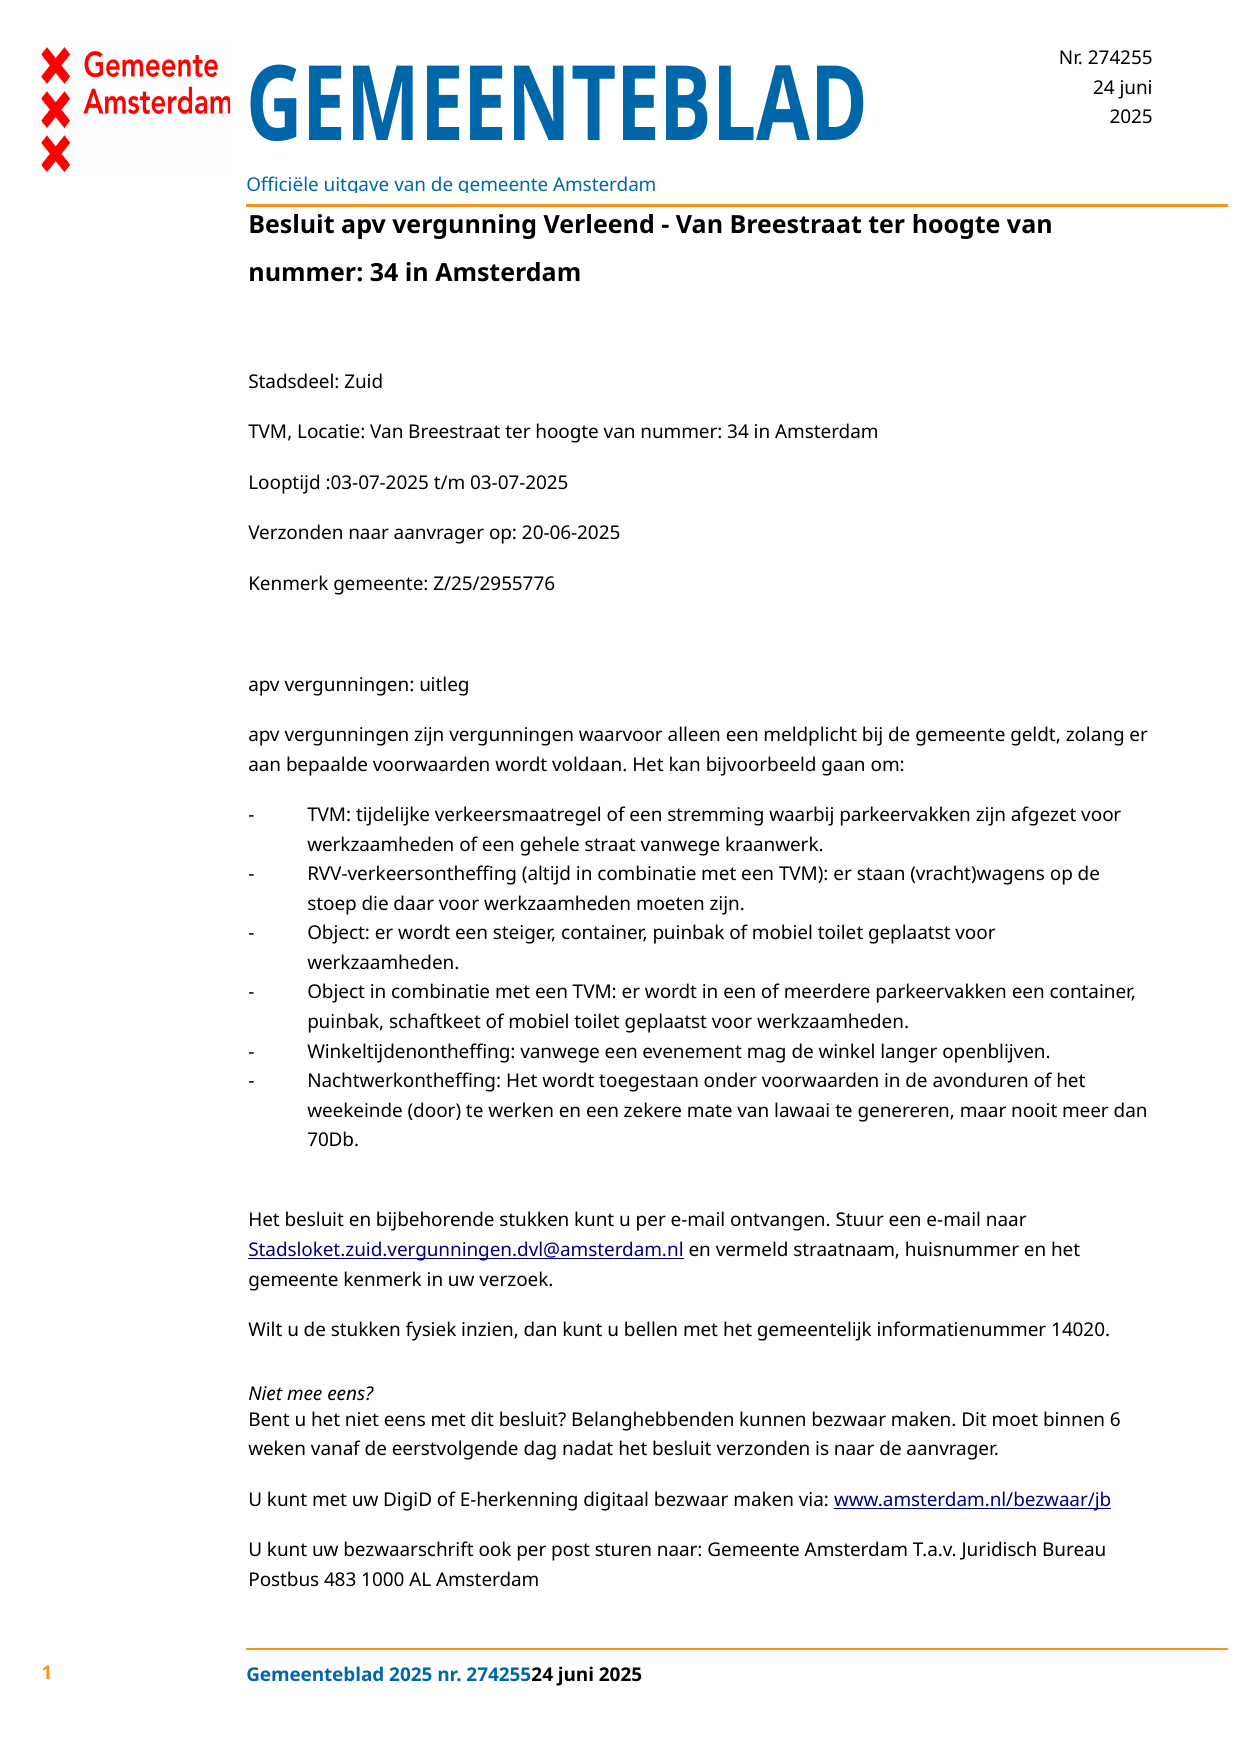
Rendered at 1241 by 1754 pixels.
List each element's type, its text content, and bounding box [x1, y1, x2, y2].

text apv vergunningen zijn vergunningen waarvoor alleen een meldplicht bij de gemeente geldt, zolang er aan bepaalde voorwaarden wordt voldaan. Het kan bijvoorbeeld gaan om: [248, 721, 1152, 777]
list TVM: tijdelijke verkeersmaatregel of een stremming waarbij parkeervakken zijn afgezet voor werkzaamheden of een gehele straat vanwege kraanwerk. [248, 801, 1152, 857]
text Het besluit en bijbehorende stukken kunt u per e-mail ontvangen. Stuur een e-mail naar Stadsloket.zuid.vergunningen.dvl@amsterdam.nl en vermeld straatnaam, huisnummer en het gemeente kenmerk in uw verzoek. [248, 1207, 1152, 1292]
text Kenmerk gemeente: Z/25/2955776 [248, 570, 1152, 596]
list Object: er wordt een steiger, container, puinbak of mobiel toilet geplaatst voor werkzaamheden. [248, 919, 1152, 975]
picture [41, 47, 231, 172]
list Nachtwerkontheffing: Het wordt toegestaan onder voorwaarden in de avonduren of het weekeinde (door) te werken en een zekere mate van lawaai te genereren, maar nooit meer dan 70Db. [248, 1067, 1152, 1152]
text TVM, Locatie: Van Breestraat ter hoogte van nummer: 34 in Amsterdam [248, 419, 1152, 444]
text Stadsdeel: Zuid [248, 368, 1152, 394]
text Niet mee eens? [248, 1380, 1152, 1406]
list Winkeltijdenontheffing: vanwege een evenement mag de winkel langer openblijven. [248, 1038, 1152, 1064]
text Besluit apv vergunning Verleend - Van Breestraat ter hoogte van nummer: 34 in Amsterdam [248, 207, 1152, 288]
list RVV-verkeersontheffing (altijd in combinatie met een TVM): er staan (vracht)wagens op de stoep die daar voor werkzaamheden moeten zijn. [248, 860, 1152, 916]
text Verzonden naar aanvrager op: 20-06-2025 [248, 519, 1152, 545]
text U kunt met uw DigiD of E-herkenning digitaal bezwaar maken via: www.amsterdam.nl/bezwaar/jb [248, 1486, 1152, 1512]
text Looptijd :03-07-2025 t/m 03-07-2025 [248, 469, 1152, 495]
text apv vergunningen: uitleg [248, 671, 1152, 697]
text Wilt u de stukken fysiek inzien, dan kunt u bellen met het gemeentelijk informatienummer 14020. [248, 1316, 1152, 1342]
text Bent u het niet eens met dit besluit? Belanghebbenden kunnen bezwaar maken. Dit moet binnen 6 weken vanaf de eerstvolgende dag nadat het besluit verzonden is naar de aanvrager. [248, 1406, 1152, 1461]
list Object in combinatie met een TVM: er wordt in een of meerdere parkeervakken een container, puinbak, schaftkeet of mobiel toilet geplaatst voor werkzaamheden. [248, 979, 1152, 1034]
text U kunt uw bezwaarschrift ook per post sturen naar: Gemeente Amsterdam T.a.v. Juridisch Bureau Postbus 483 1000 AL Amsterdam [248, 1536, 1152, 1592]
